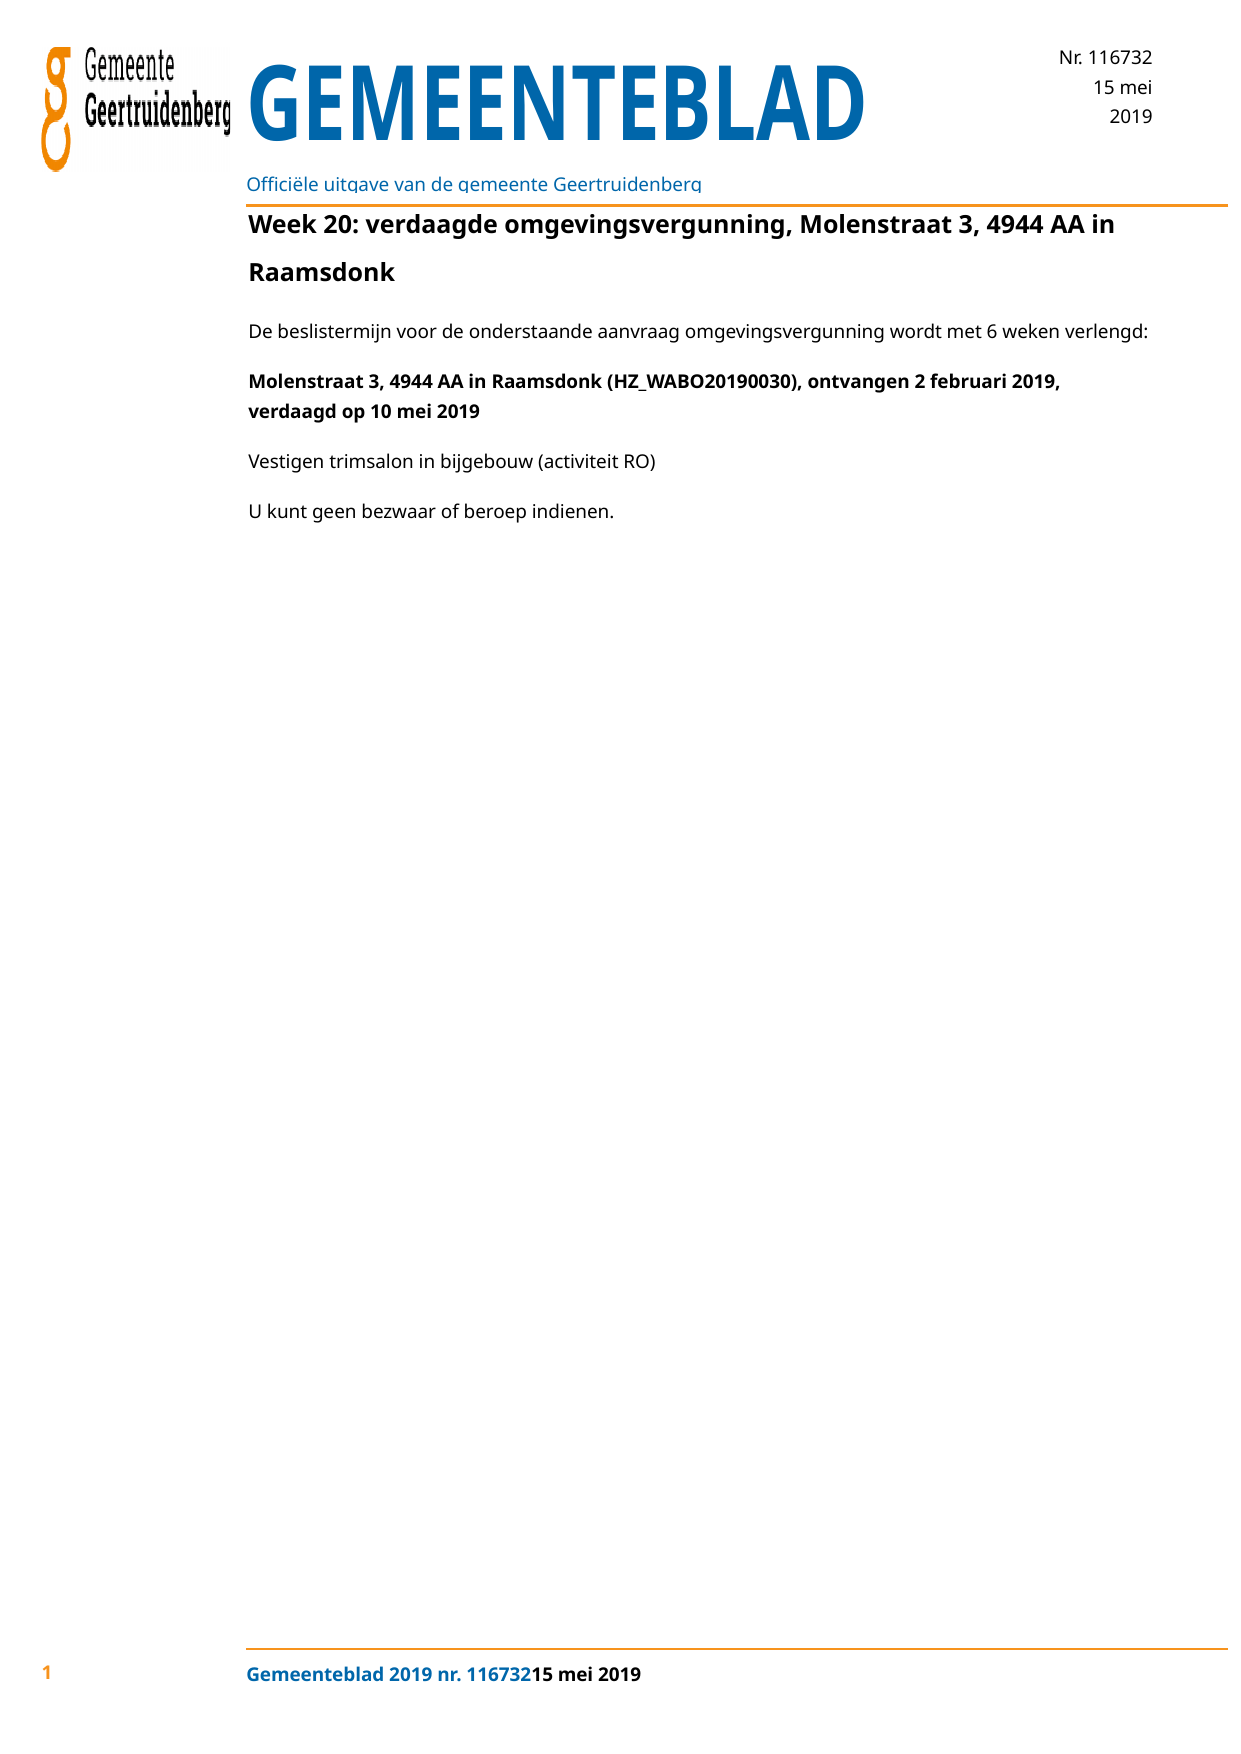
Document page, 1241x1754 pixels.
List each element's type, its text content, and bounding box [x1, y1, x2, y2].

text Vestigen trimsalon in bijgebouw (activiteit RO) [248, 448, 1152, 474]
text Week 20: verdaagde omgevingsvergunning, Molenstraat 3, 4944 AA in Raamsdonk [248, 207, 1152, 288]
text De beslistermijn voor de onderstaande aanvraag omgevingsvergunning wordt met 6 weken verlengd: [248, 318, 1152, 344]
text Molenstraat 3, 4944 AA in Raamsdonk (HZ_WABO20190030), ontvangen 2 februari 2019, verdaagd op 10 mei 2019 [248, 368, 1152, 424]
text U kunt geen bezwaar of beroep indienen. [248, 499, 1152, 524]
picture [41, 47, 231, 172]
